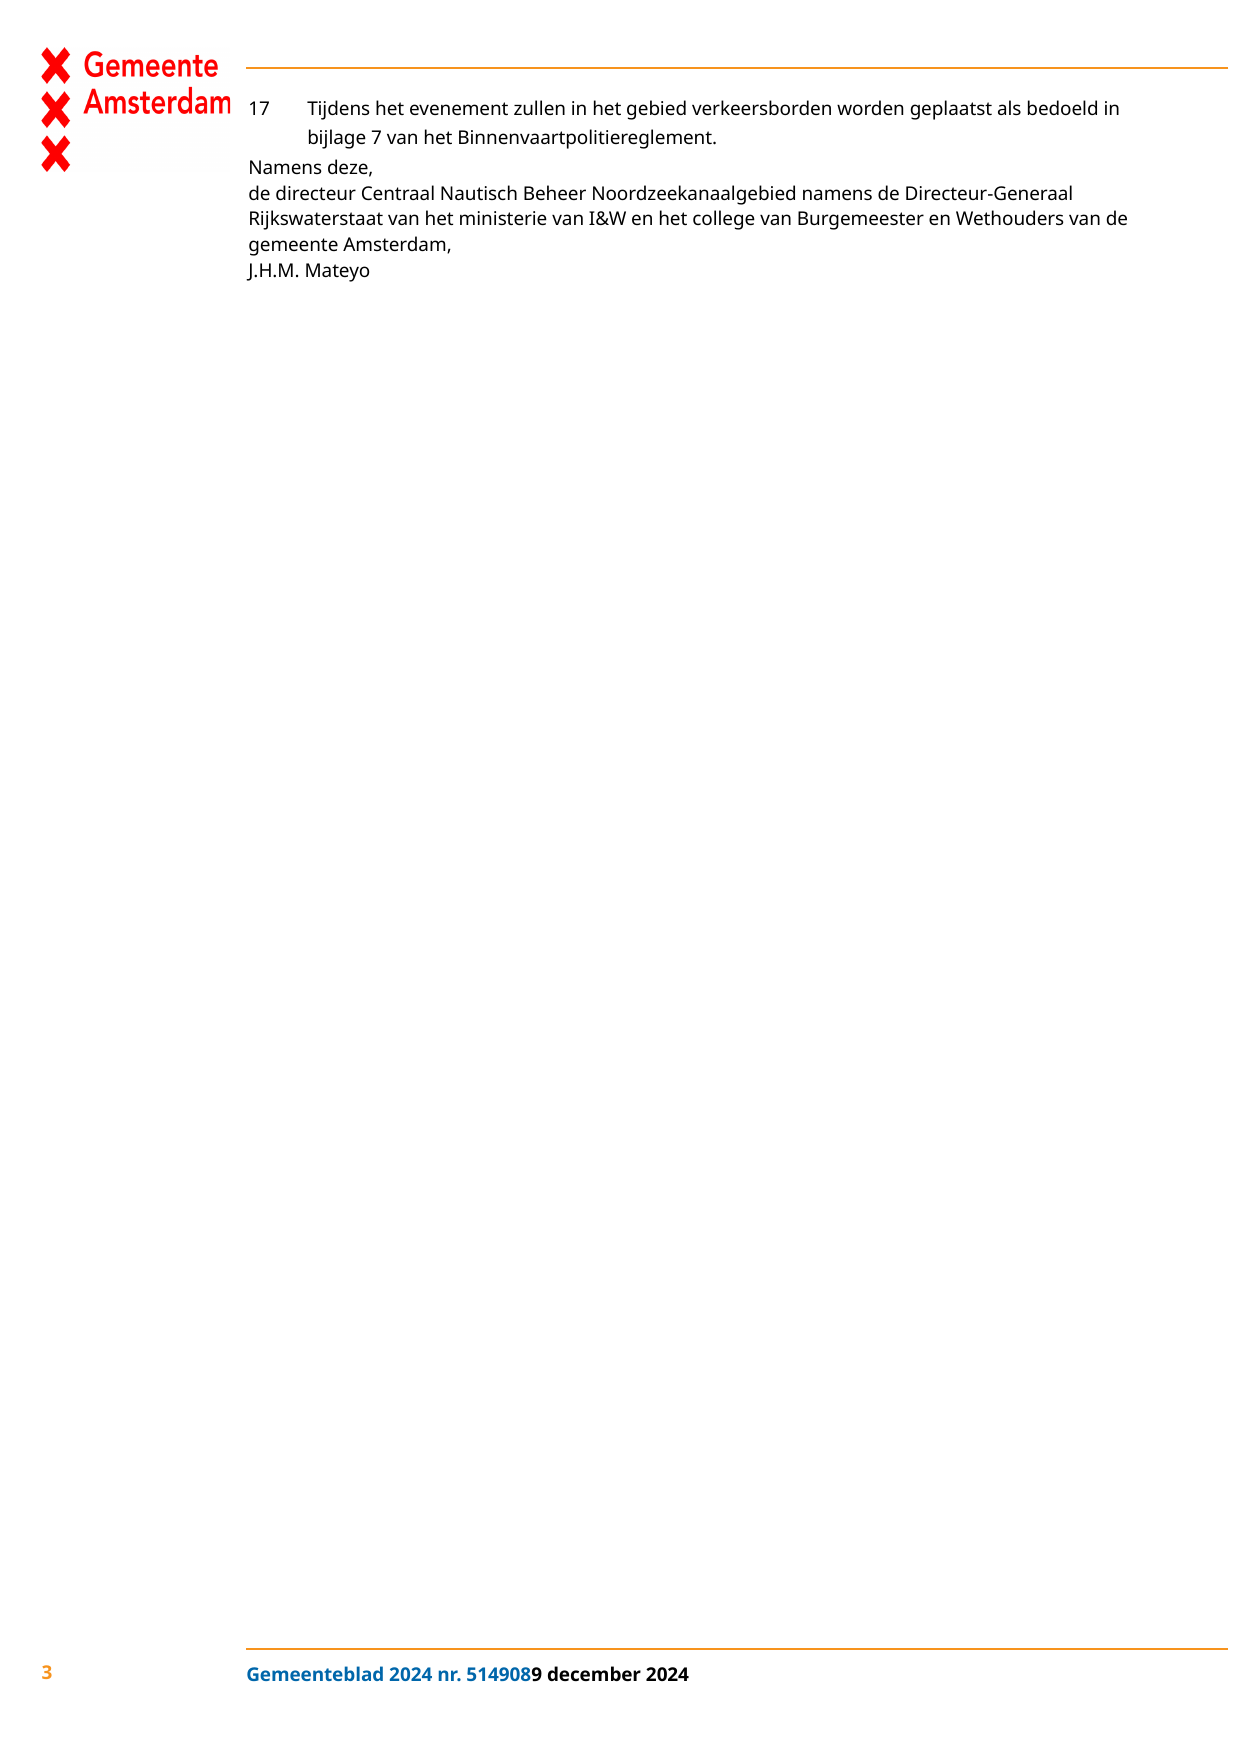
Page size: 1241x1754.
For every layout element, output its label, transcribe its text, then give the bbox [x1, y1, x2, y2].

list Tijdens het evenement zullen in het gebied verkeersborden worden geplaatst als bedoeld in bijlage 7 van het Binnenvaartpolitiereglement. [248, 95, 1152, 150]
text Namens deze, [248, 154, 1152, 180]
text J.H.M. Mateyo [248, 257, 1152, 283]
text de directeur Centraal Nautisch Beheer Noordzeekanaalgebied namens de Directeur-Generaal Rijkswaterstaat van het ministerie van I&W en het college van Burgemeester en Wethouders van de gemeente Amsterdam, [248, 180, 1152, 257]
picture [41, 47, 231, 172]
